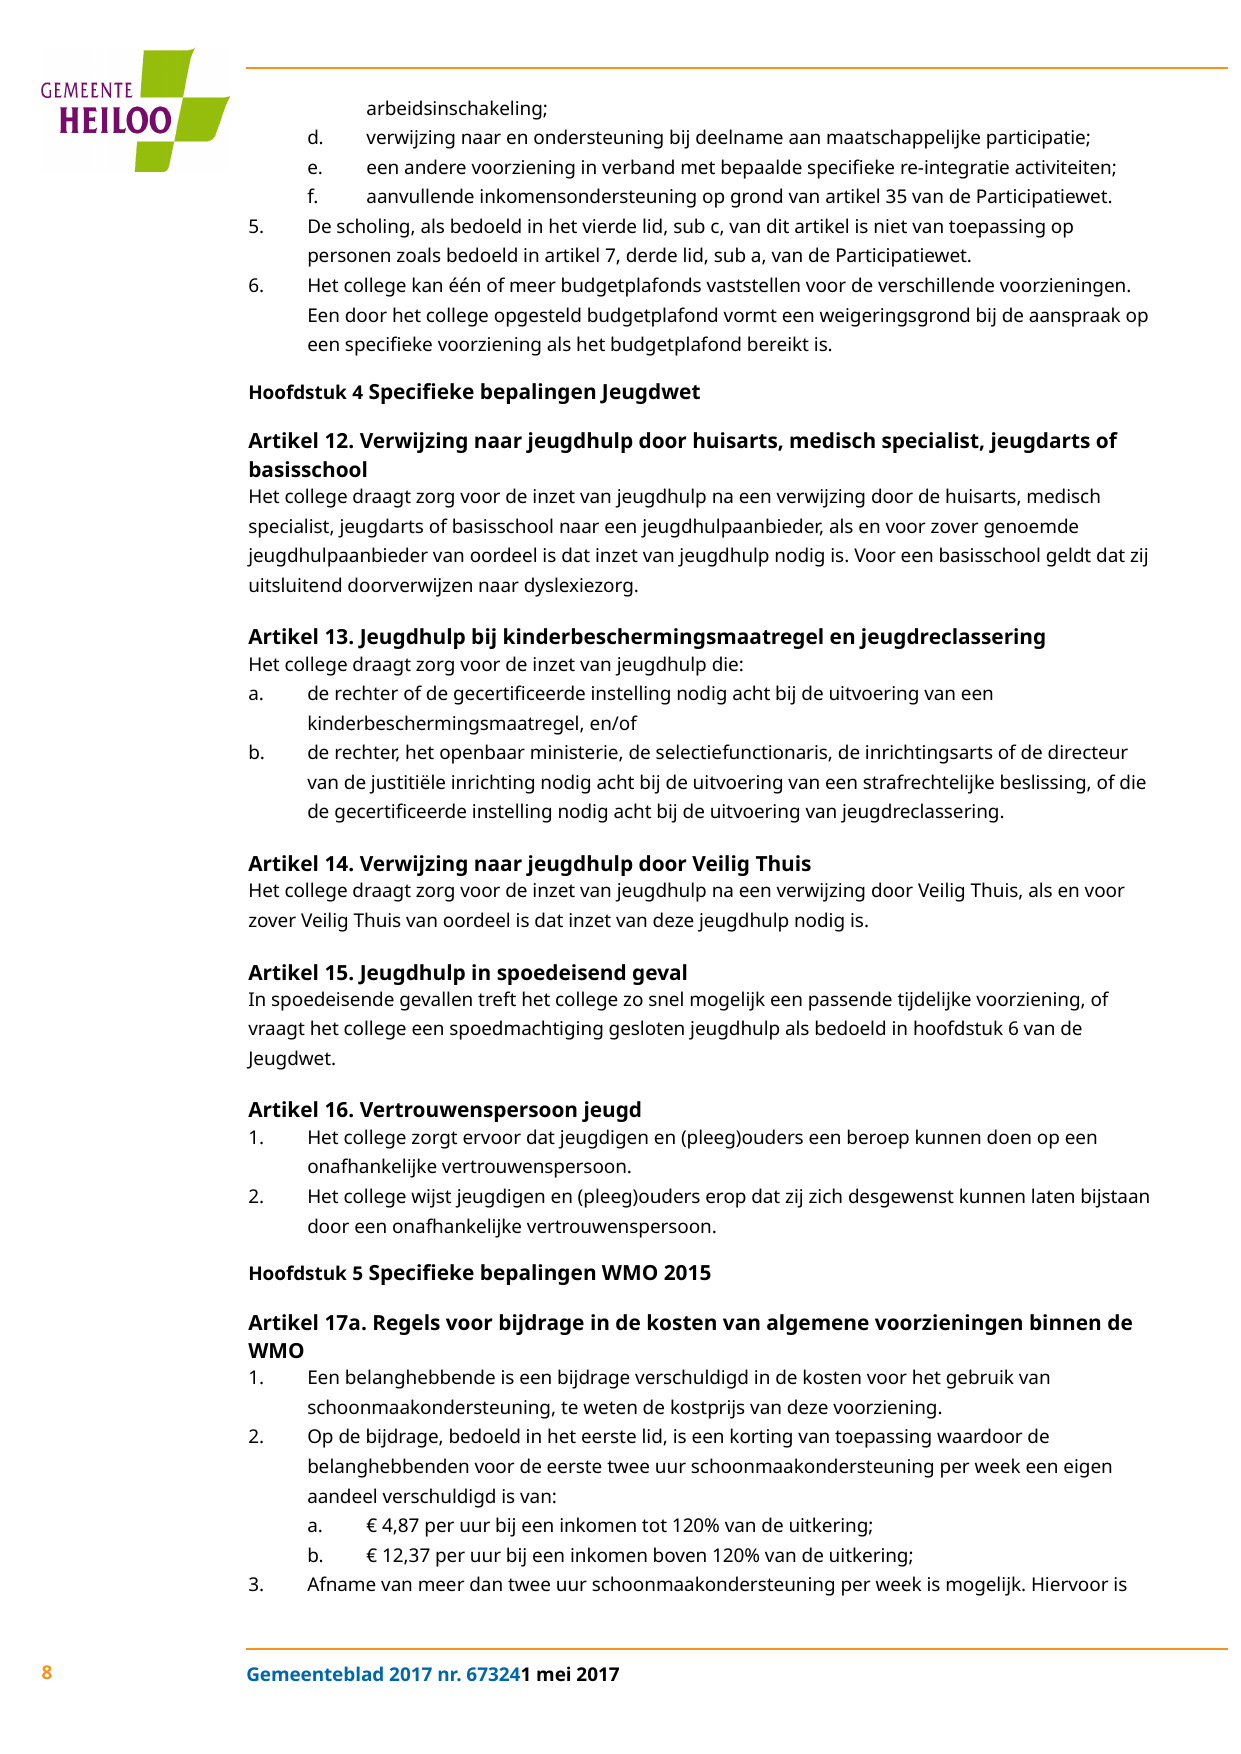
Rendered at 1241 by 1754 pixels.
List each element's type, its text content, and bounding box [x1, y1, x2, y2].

list verwijzing naar en ondersteuning bij deelname aan maatschappelijke participatie; [307, 124, 1152, 150]
text Het college draagt zorg voor de inzet van jeugdhulp na een verwijzing door de huisarts, medisch specialist, jeugdarts of basisschool naar een jeugdhulpaanbieder, als en voor zover genoemde jeugdhulpaanbieder van oordeel is dat inzet van jeugdhulp nodig is. Voor een basisschool geldt dat zij uitsluitend doorverwijzen naar dyslexiezorg. [248, 483, 1152, 598]
list arbeidsinschakeling; [307, 95, 1152, 121]
text Artikel 13. Jeugdhulp bij kinderbeschermingsmaatregel en jeugdreclassering [248, 622, 1152, 651]
text Hoofdstuk 4 Specifieke bepalingen Jeugdwet [248, 377, 1152, 406]
text Artikel 16. Vertrouwenspersoon jeugd [248, 1096, 1152, 1124]
list aanvullende inkomensondersteuning op grond van artikel 35 van de Participatiewet. [307, 183, 1152, 209]
list De scholing, als bedoeld in het vierde lid, sub c, van dit artikel is niet van toepassing op personen zoals bedoeld in artikel 7, derde lid, sub a, van de Participatiewet. [248, 213, 1152, 268]
text Het college draagt zorg voor de inzet van jeugdhulp die: [248, 651, 1152, 677]
text Artikel 15. Jeugdhulp in spoedeisend geval [248, 958, 1152, 986]
list Het college zorgt ervoor dat jeugdigen en (pleeg)ouders een beroep kunnen doen op een onafhankelijke vertrouwenspersoon. [248, 1124, 1152, 1179]
list Een belanghebbende is een bijdrage verschuldigd in de kosten voor het gebruik van schoonmaakondersteuning, te weten de kostprijs van deze voorziening. [248, 1364, 1152, 1420]
text Artikel 12. Verwijzing naar jeugdhulp door huisarts, medisch specialist, jeugdarts of basisschool [248, 426, 1152, 483]
text In spoedeisende gevallen treft het college zo snel mogelijk een passende tijdelijke voorziening, of vraagt het college een spoedmachtiging gesloten jeugdhulp als bedoeld in hoofdstuk 6 van de Jeugdwet. [248, 986, 1152, 1071]
text Hoofdstuk 5 Specifieke bepalingen WMO 2015 [248, 1258, 1152, 1287]
list Op de bijdrage, bedoeld in het eerste lid, is een korting van toepassing waardoor de belanghebbenden voor de eerste twee uur schoonmaakondersteuning per week een eigen aandeel verschuldigd is van: [248, 1424, 1152, 1509]
list € 12,37 per uur bij een inkomen boven 120% van de uitkering; [307, 1542, 1152, 1568]
list Het college wijst jeugdigen en (pleeg)ouders erop dat zij zich desgewenst kunnen laten bijstaan door een onafhankelijke vertrouwenspersoon. [248, 1183, 1152, 1238]
list de rechter, het openbaar ministerie, de selectiefunctionaris, de inrichtingsarts of de directeur van de justitiële inrichting nodig acht bij de uitvoering van een strafrechtelijke beslissing, of die de gecertificeerde instelling nodig acht bij de uitvoering van jeugdreclassering. [248, 739, 1152, 824]
list Het college kan één of meer budgetplafonds vaststellen voor de verschillende voorzieningen. Een door het college opgesteld budgetplafond vormt een weigeringsgrond bij de aanspraak op een specifieke voorziening als het budgetplafond bereikt is. [248, 272, 1152, 357]
list een andere voorziening in verband met bepaalde specifieke re-integratie activiteiten; [307, 154, 1152, 180]
text Artikel 14. Verwijzing naar jeugdhulp door Veilig Thuis [248, 849, 1152, 878]
list de rechter of de gecertificeerde instelling nodig acht bij de uitvoering van een kinderbeschermingsmaatregel, en/of [248, 680, 1152, 736]
text Het college draagt zorg voor de inzet van jeugdhulp na een verwijzing door Veilig Thuis, als en voor zover Veilig Thuis van oordeel is dat inzet van deze jeugdhulp nodig is. [248, 878, 1152, 933]
list Afname van meer dan twee uur schoonmaakondersteuning per week is mogelijk. Hiervoor is [248, 1572, 1152, 1597]
list € 4,87 per uur bij een inkomen tot 120% van de uitkering; [307, 1512, 1152, 1538]
picture [41, 47, 231, 172]
text Artikel 17a. Regels voor bijdrage in de kosten van algemene voorzieningen binnen de WMO [248, 1308, 1152, 1364]
